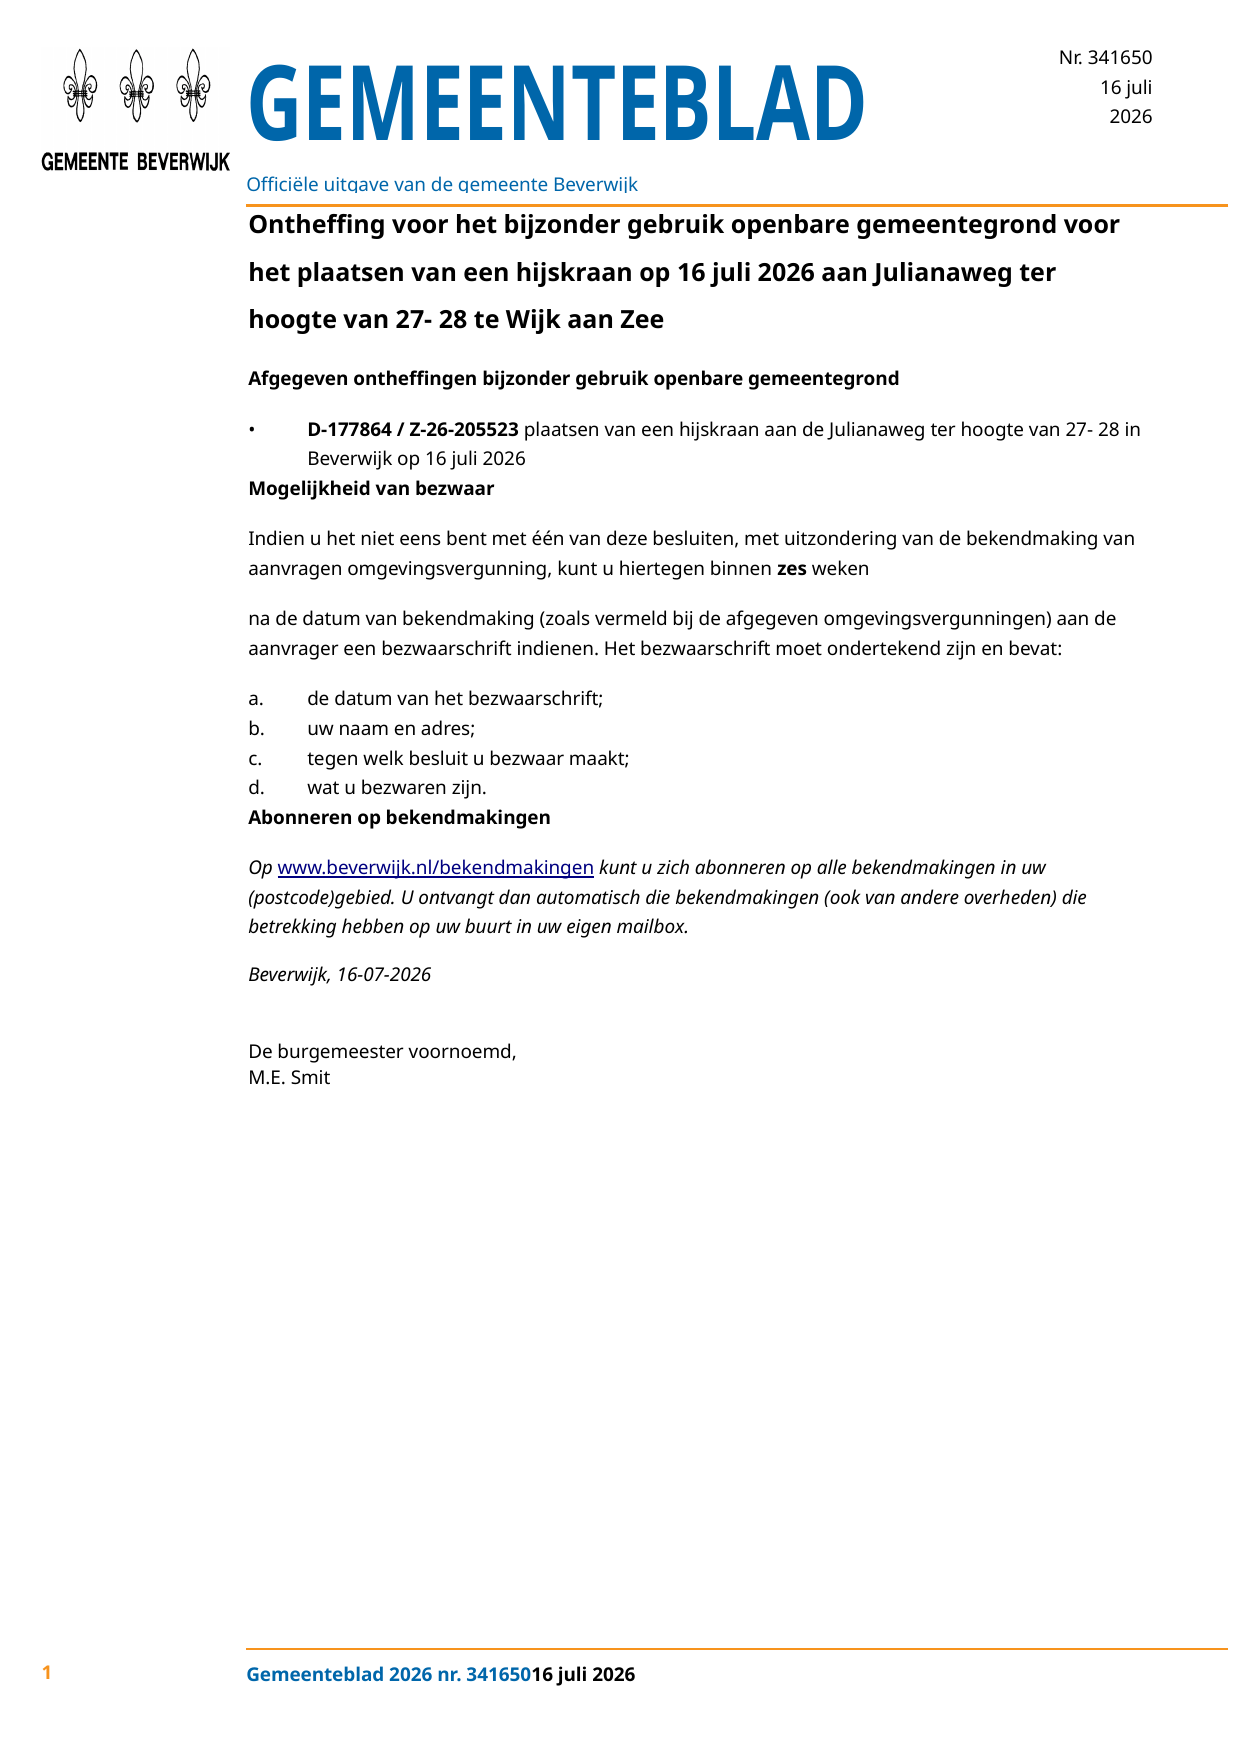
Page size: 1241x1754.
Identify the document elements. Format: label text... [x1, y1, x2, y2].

list de datum van het bezwaarschrift; [248, 686, 1152, 711]
list uw naam en adres; [248, 715, 1152, 741]
text Beverwijk, 16-07-2026 [248, 961, 1152, 987]
text Indien u het niet eens bent met één van deze besluiten, met uitzondering van de bekendmaking van aanvragen omgevingsvergunning, kunt u hiertegen binnen zes weken [248, 526, 1152, 581]
text Op www.beverwijk.nl/bekendmakingen kunt u zich abonneren op alle bekendmakingen in uw (postcode)gebied. U ontvangt dan automatisch die bekendmakingen (ook van andere overheden) die betrekking hebben op uw buurt in uw eigen mailbox. [248, 854, 1152, 939]
text Mogelijkheid van bezwaar [248, 475, 1152, 501]
text M.E. Smit [248, 1064, 1152, 1090]
text Abonneren op bekendmakingen [248, 804, 1152, 829]
text Ontheffing voor het bijzonder gebruik openbare gemeentegrond voor het plaatsen van een hijskraan op 16 juli 2026 aan Julianaweg ter hoogte van 27- 28 te Wijk aan Zee [248, 207, 1152, 336]
list wat u bezwaren zijn. [248, 774, 1152, 800]
text De burgemeester voornoemd, [248, 1038, 1152, 1064]
list D-177864 / Z-26-205523 plaatsen van een hijskraan aan de Julianaweg ter hoogte van 27- 28 in Beverwijk op 16 juli 2026 [248, 416, 1152, 471]
text Afgegeven ontheffingen bijzonder gebruik openbare gemeentegrond [248, 366, 1152, 391]
picture [41, 47, 231, 172]
list tegen welk besluit u bezwaar maakt; [248, 745, 1152, 770]
text na de datum van bekendmaking (zoals vermeld bij de afgegeven omgevingsvergunningen) aan de aanvrager een bezwaarschrift indienen. Het bezwaarschrift moet ondertekend zijn en bevat: [248, 606, 1152, 661]
